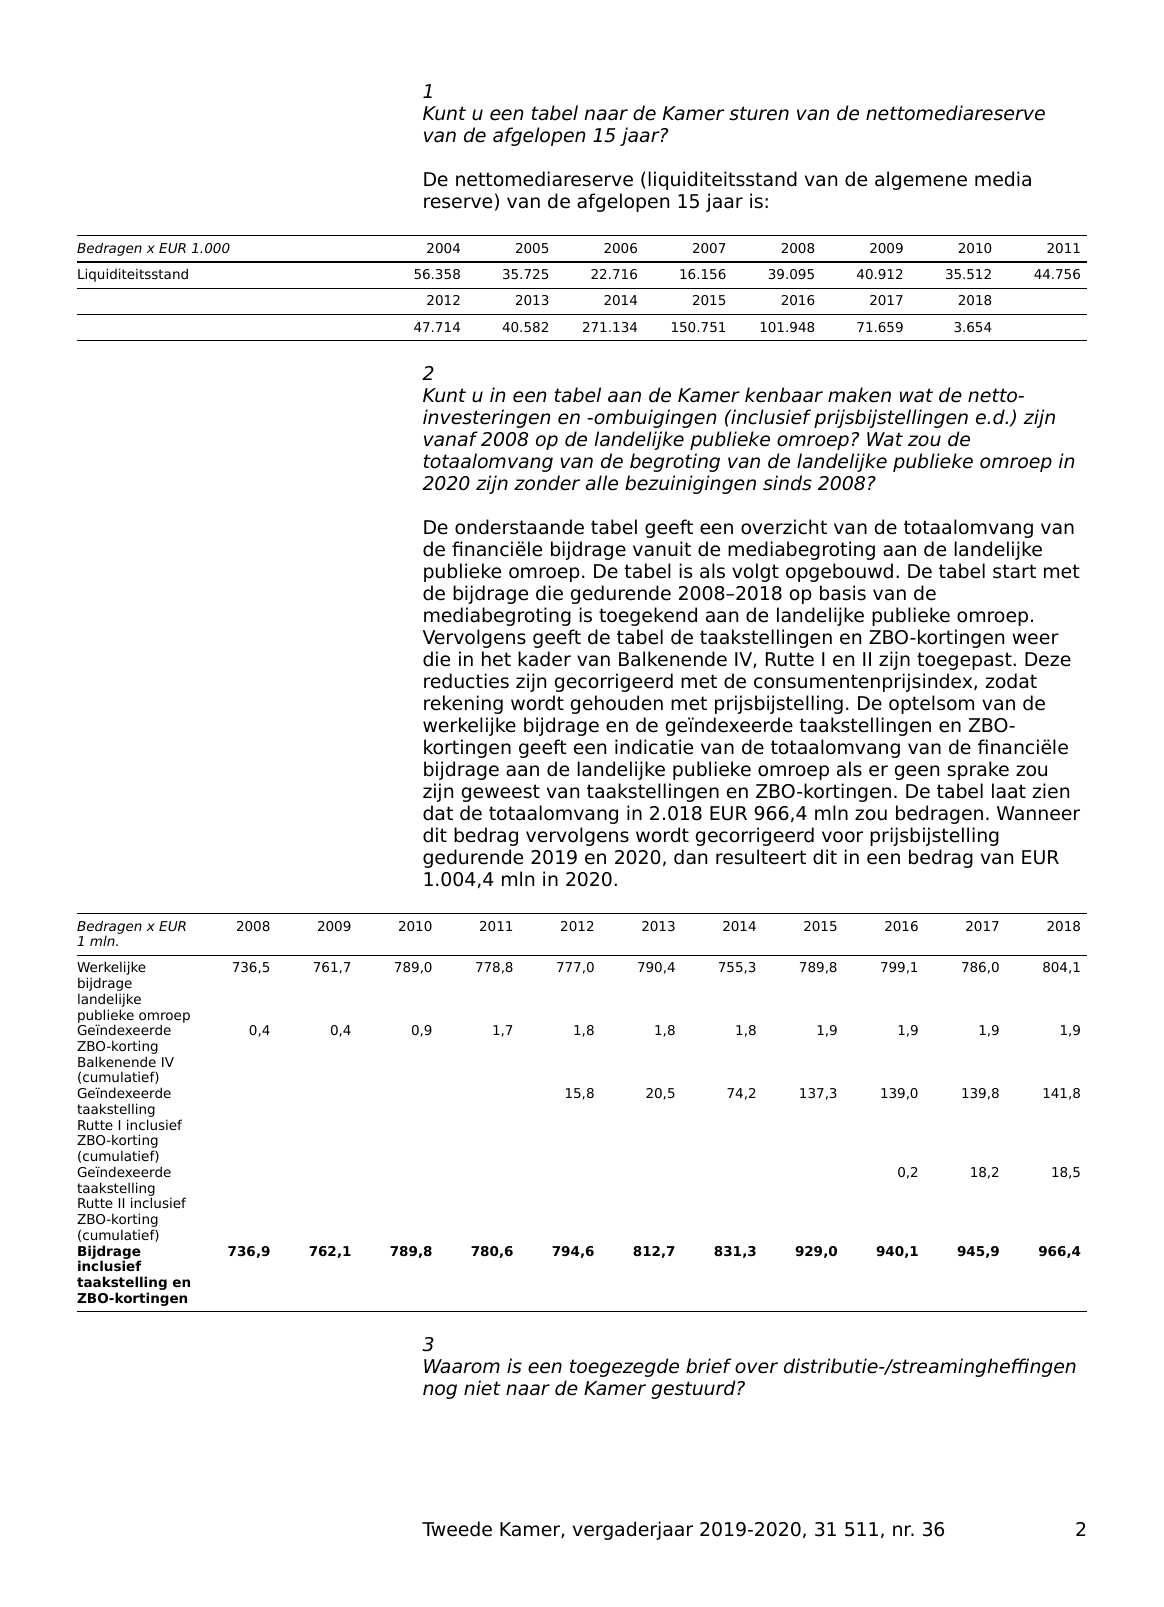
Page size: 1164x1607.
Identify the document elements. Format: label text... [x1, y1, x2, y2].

table_cell 799,1 [843, 956, 924, 1023]
table_cell 141,8 [1005, 1086, 1087, 1165]
table_cell 1,9 [843, 1023, 924, 1086]
table_cell 2017 [821, 289, 909, 314]
table_cell 0,4 [195, 1023, 276, 1086]
table_header 2015 [762, 914, 843, 954]
table_header 2009 [821, 236, 909, 261]
table_header 2004 [378, 236, 466, 261]
table_cell 1,8 [519, 1023, 600, 1086]
table_cell 0,4 [276, 1023, 357, 1086]
table_cell 2013 [466, 289, 555, 314]
table_cell 762,1 [276, 1243, 357, 1311]
table_cell 1,9 [762, 1023, 843, 1086]
table_cell 789,0 [357, 956, 438, 1023]
table_cell Werkelijke bijdrage landelijke publieke omroep [77, 956, 195, 1023]
table_cell 794,6 [519, 1243, 600, 1311]
table_cell [681, 1165, 762, 1243]
table_cell [438, 1086, 519, 1165]
table_cell 71.659 [821, 315, 909, 340]
table_cell 40.912 [821, 263, 909, 287]
table_cell [998, 289, 1087, 314]
table_cell 150.751 [644, 315, 732, 340]
table_cell 16.156 [644, 263, 732, 287]
table_cell [276, 1086, 357, 1165]
table_header 2013 [600, 914, 681, 954]
table_cell 1,7 [438, 1023, 519, 1086]
table_cell 804,1 [1005, 956, 1087, 1023]
table_header 2009 [276, 914, 357, 954]
table_cell 966,4 [1005, 1243, 1087, 1311]
table_cell 35.725 [466, 263, 555, 287]
table_header 2010 [357, 914, 438, 954]
table_cell 2012 [378, 289, 466, 314]
table_cell 2016 [732, 289, 821, 314]
table_cell 40.582 [466, 315, 555, 340]
table_cell Geïndexeerde ZBO-korting Balkenende IV (cumulatief) [77, 1023, 195, 1086]
table_cell 736,9 [195, 1243, 276, 1311]
table_cell 812,7 [600, 1243, 681, 1311]
table_cell [762, 1165, 843, 1243]
table_cell 790,4 [600, 956, 681, 1023]
table_cell 20,5 [600, 1086, 681, 1165]
table_cell 2018 [909, 289, 998, 314]
table_cell 15,8 [519, 1086, 600, 1165]
table_cell Geïndexeerde taakstelling Rutte I inclusief ZBO-korting (cumulatief) [77, 1086, 195, 1165]
table_cell 137,3 [762, 1086, 843, 1165]
table_header Bedragen x EUR 1.000 [77, 236, 378, 261]
table_cell Bijdrage inclusief taakstelling en ZBO-kortingen [77, 1243, 195, 1311]
table_cell [600, 1165, 681, 1243]
table_cell 101.948 [732, 315, 821, 340]
table_cell [357, 1165, 438, 1243]
text De nettomediareserve (liquiditeitsstand van de algemene media reserve) van de afgelopen 15 jaar is: [422, 169, 1087, 213]
text 3 [422, 1334, 1087, 1356]
table_cell [998, 315, 1087, 340]
table_cell [77, 315, 378, 340]
text Kunt u in een tabel aan de Kamer kenbaar maken wat de netto-investeringen en -ombuigingen (inclusief prijsbijstellingen e.d.) zijn vanaf 2008 op de landelijke publieke omroep? Wat zou de totaalomvang van de begroting van de landelijke publieke omroep in 2020 zijn zonder alle bezuinigingen sinds 2008? [422, 385, 1087, 495]
table_header 2006 [555, 236, 644, 261]
table_cell [195, 1086, 276, 1165]
text 2 [422, 363, 1087, 385]
table_header 2014 [681, 914, 762, 954]
table_cell 139,8 [924, 1086, 1005, 1165]
table_cell 831,3 [681, 1243, 762, 1311]
table_cell 761,7 [276, 956, 357, 1023]
table_header Bedragen x EUR 1 mln. [77, 914, 195, 954]
table_header 2016 [843, 914, 924, 954]
table_cell [519, 1165, 600, 1243]
table_header 2011 [438, 914, 519, 954]
table_cell 1,8 [681, 1023, 762, 1086]
table_cell 940,1 [843, 1243, 924, 1311]
table_header 2011 [998, 236, 1087, 261]
table_cell 35.512 [909, 263, 998, 287]
table_header 2005 [466, 236, 555, 261]
text De onderstaande tabel geeft een overzicht van de totaalomvang van de financiële bijdrage vanuit de mediabegroting aan de landelijke publieke omroep. De tabel is als volgt opgebouwd. De tabel start met de bijdrage die gedurende 2008–2018 op basis van de mediabegroting is toegekend aan de landelijke publieke omroep. Vervolgens geeft de tabel de taakstellingen en ZBO-kortingen weer die in het kader van Balkenende IV, Rutte I en II zijn toegepast. Deze reducties zijn gecorrigeerd met de consumentenprijsindex, zodat rekening wordt gehouden met prijsbijstelling. De optelsom van de werkelijke bijdrage en de geïndexeerde taakstellingen en ZBO-kortingen geeft een indicatie van de totaalomvang van de financiële bijdrage aan de landelijke publieke omroep als er geen sprake zou zijn geweest van taakstellingen en ZBO-kortingen. De tabel laat zien dat de totaalomvang in 2.018 EUR 966,4 mln zou bedragen. Wanneer dit bedrag vervolgens wordt gecorrigeerd voor prijsbijstelling gedurende 2019 en 2020, dan resulteert dit in een bedrag van EUR 1.004,4 mln in 2020. [422, 517, 1087, 891]
table_cell [195, 1165, 276, 1243]
table_header 2018 [1005, 914, 1087, 954]
table_cell 1,9 [1005, 1023, 1087, 1086]
table_cell 0,9 [357, 1023, 438, 1086]
table_cell 789,8 [762, 956, 843, 1023]
table_cell 44.756 [998, 263, 1087, 287]
text Waarom is een toegezegde brief over distributie-/streamingheffingen nog niet naar de Kamer gestuurd? [422, 1356, 1087, 1400]
table_cell 74,2 [681, 1086, 762, 1165]
text Kunt u een tabel naar de Kamer sturen van de nettomediareserve van de afgelopen 15 jaar? [422, 103, 1087, 147]
table_cell 780,6 [438, 1243, 519, 1311]
table_header 2007 [644, 236, 732, 261]
table_cell 786,0 [924, 956, 1005, 1023]
table_cell 755,3 [681, 956, 762, 1023]
table_cell 1,8 [600, 1023, 681, 1086]
table_header 2017 [924, 914, 1005, 954]
table_cell [438, 1165, 519, 1243]
table_cell 736,5 [195, 956, 276, 1023]
table_header 2008 [732, 236, 821, 261]
table_header 2012 [519, 914, 600, 954]
table_cell 3.654 [909, 315, 998, 340]
table_cell 139,0 [843, 1086, 924, 1165]
table_cell 2015 [644, 289, 732, 314]
table_cell [357, 1086, 438, 1165]
table_cell [77, 289, 378, 314]
text 1 [422, 81, 1087, 103]
table_cell 22.716 [555, 263, 644, 287]
table_cell 18,2 [924, 1165, 1005, 1243]
table_cell 0,2 [843, 1165, 924, 1243]
table_cell 271.134 [555, 315, 644, 340]
table_cell 778,8 [438, 956, 519, 1023]
table_cell 929,0 [762, 1243, 843, 1311]
table_cell Liquiditeitsstand [77, 263, 378, 287]
table_header 2008 [195, 914, 276, 954]
table_cell 56.358 [378, 263, 466, 287]
table_cell 39.095 [732, 263, 821, 287]
table_cell 789,8 [357, 1243, 438, 1311]
table_cell Geïndexeerde taakstelling Rutte II inclusief ZBO-korting (cumulatief) [77, 1165, 195, 1243]
table_cell 777,0 [519, 956, 600, 1023]
table_header 2010 [909, 236, 998, 261]
table_cell 1,9 [924, 1023, 1005, 1086]
table_cell 18,5 [1005, 1165, 1087, 1243]
table_cell [276, 1165, 357, 1243]
table_cell 47.714 [378, 315, 466, 340]
table_cell 945,9 [924, 1243, 1005, 1311]
table_cell 2014 [555, 289, 644, 314]
